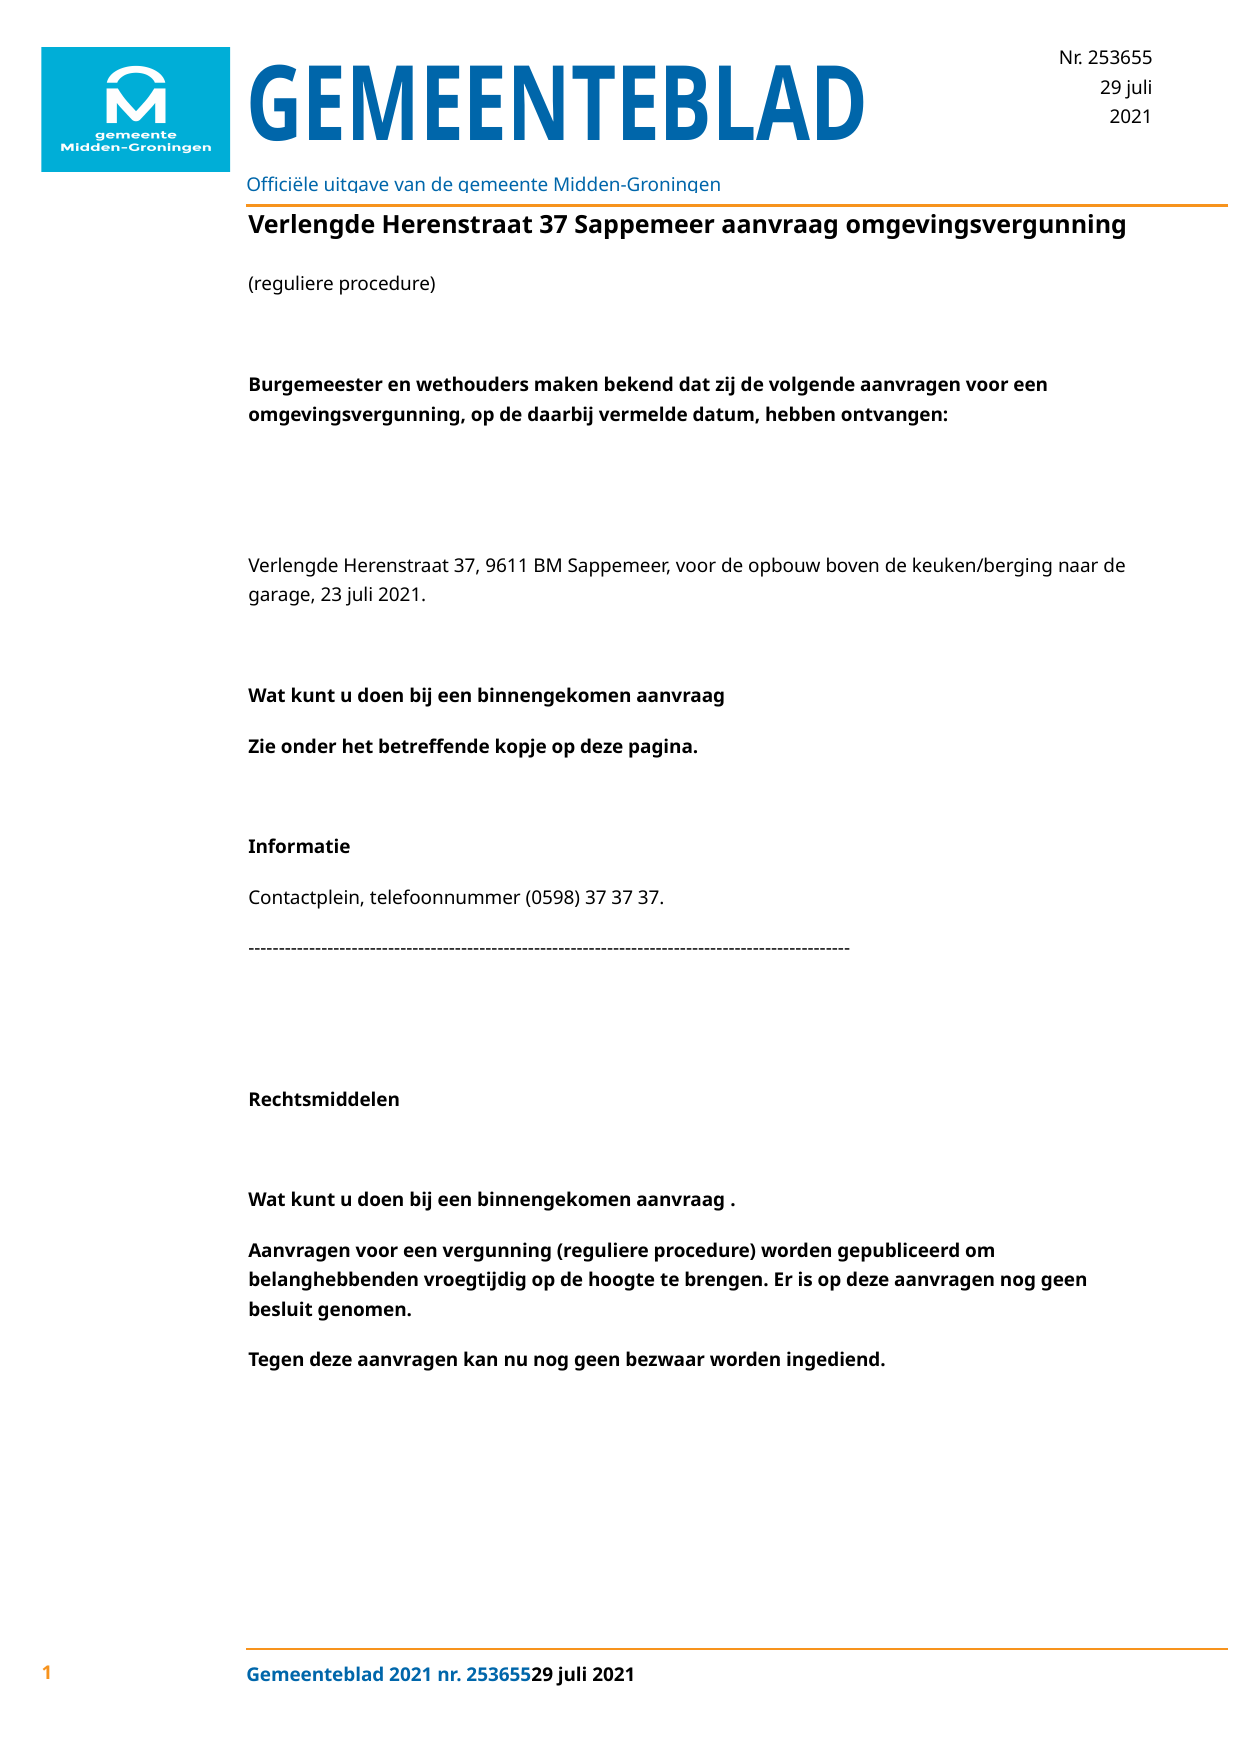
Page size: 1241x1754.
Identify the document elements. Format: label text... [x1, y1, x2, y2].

text Wat kunt u doen bij een binnengekomen aanvraag [248, 682, 1152, 708]
text Aanvragen voor een vergunning (reguliere procedure) worden gepubliceerd om belanghebbenden vroegtijdig op de hoogte te brengen. Er is op deze aanvragen nog geen besluit genomen. [248, 1237, 1152, 1322]
text Tegen deze aanvragen kan nu nog geen bezwaar worden ingediend. [248, 1347, 1152, 1372]
text Verlengde Herenstraat 37 Sappemeer aanvraag omgevingsvergunning [248, 207, 1152, 241]
picture [184, 146, 190, 153]
text Rechtsmiddelen [248, 1086, 1152, 1111]
text Informatie [248, 834, 1152, 859]
text Contactplein, telefoonnummer (0598) 37 37 37. [248, 884, 1152, 910]
text Wat kunt u doen bij een binnengekomen aanvraag . [248, 1187, 1152, 1212]
picture [108, 66, 164, 82]
text Burgemeester en wethouders maken bekend dat zij de volgende aanvragen voor een omgevingsvergunning, op de daarbij vermelde datum, hebben ontvangen: [248, 371, 1152, 426]
text Verlengde Herenstraat 37, 9611 BM Sappemeer, voor de opbouw boven de keuken/berging naar de garage, 23 juli 2021. [248, 552, 1152, 607]
picture [107, 89, 165, 122]
text --------------------------------------------------------------------------------------------------- [248, 934, 1152, 960]
text (reguliere procedure) [248, 270, 1152, 296]
text Zie onder het betreffende kopje op deze pagina. [248, 733, 1152, 758]
